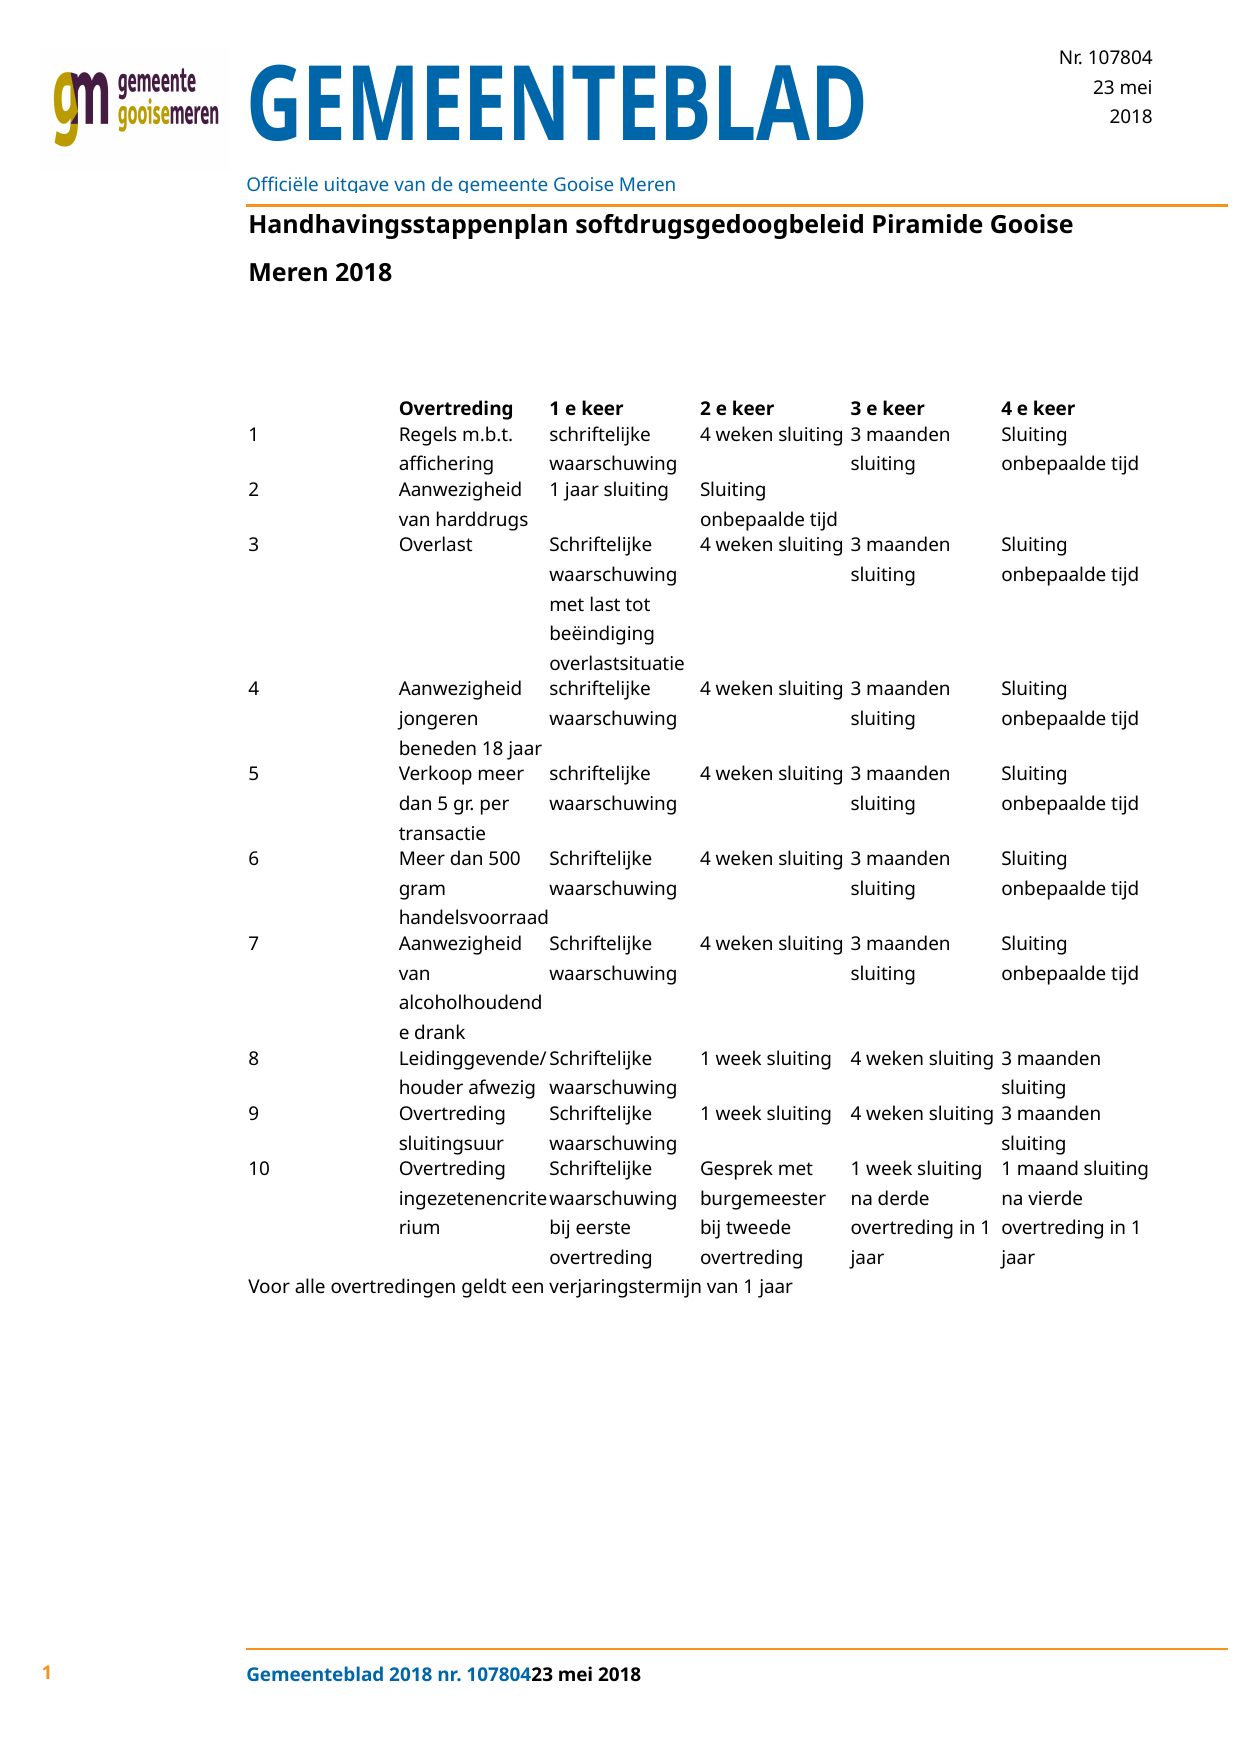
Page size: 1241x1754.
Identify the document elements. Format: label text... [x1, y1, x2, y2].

table_cell Aanwezigheid van alcoholhoudende drank [399, 930, 549, 1045]
table_cell Meer dan 500 gram handelsvoorraad [399, 845, 549, 930]
table_cell 1 jaar sluiting [549, 476, 700, 532]
table_header 3 e keer [850, 395, 1001, 421]
table_header 1 e keer [549, 395, 700, 421]
table_cell 3 maanden sluiting [1001, 1045, 1152, 1100]
table_cell Schriftelijke waarschuwing [549, 1100, 700, 1155]
table_cell 4 weken sluiting [700, 761, 850, 845]
table_cell 4 weken sluiting [850, 1100, 1001, 1155]
table_cell 1 maand sluiting na vierde overtreding in 1 jaar [1001, 1155, 1152, 1270]
table_cell Schriftelijke waarschuwing met last tot beëindiging overlastsituatie [549, 532, 700, 676]
table_cell Schriftelijke waarschuwing [549, 930, 700, 1045]
table_cell 6 [248, 845, 398, 930]
text Handhavingsstappenplan softdrugsgedoogbeleid Piramide Gooise Meren 2018 [248, 207, 1152, 288]
table_cell 3 maanden sluiting [850, 532, 1001, 676]
table_cell Aanwezigheid jongeren beneden 18 jaar [399, 676, 549, 761]
table_cell 4 weken sluiting [700, 532, 850, 676]
table_cell 9 [248, 1100, 398, 1155]
table_cell 4 weken sluiting [700, 421, 850, 476]
table_header [248, 395, 398, 421]
table_cell schriftelijke waarschuwing [549, 761, 700, 845]
table_cell [850, 476, 1001, 532]
table_cell 1 week sluiting [700, 1100, 850, 1155]
table_cell 4 weken sluiting [700, 845, 850, 930]
table_cell Sluiting onbepaalde tijd [1001, 532, 1152, 676]
table_cell 3 maanden sluiting [850, 676, 1001, 761]
picture [41, 47, 231, 172]
table_cell Overlast [399, 532, 549, 676]
table_cell Sluiting onbepaalde tijd [1001, 761, 1152, 845]
table_cell Sluiting onbepaalde tijd [1001, 845, 1152, 930]
table_header 4 e keer [1001, 395, 1152, 421]
table_cell Sluiting onbepaalde tijd [1001, 930, 1152, 1045]
table_cell 3 maanden sluiting [850, 421, 1001, 476]
table_cell 4 [248, 676, 398, 761]
table_cell schriftelijke waarschuwing [549, 421, 700, 476]
table_header 2 e keer [700, 395, 850, 421]
table_header Overtreding [399, 395, 549, 421]
table_cell 3 maanden sluiting [1001, 1100, 1152, 1155]
table_cell 3 maanden sluiting [850, 930, 1001, 1045]
table_cell 3 [248, 532, 398, 676]
table_cell [1001, 476, 1152, 532]
table_cell Overtreding sluitingsuur [399, 1100, 549, 1155]
table_cell Sluiting onbepaalde tijd [700, 476, 850, 532]
table_cell 3 maanden sluiting [850, 761, 1001, 845]
table_cell 4 weken sluiting [850, 1045, 1001, 1100]
table_cell 1 week sluiting [700, 1045, 850, 1100]
table_cell 8 [248, 1045, 398, 1100]
table_cell 10 [248, 1155, 398, 1270]
table_cell 3 maanden sluiting [850, 845, 1001, 930]
table_cell 5 [248, 761, 398, 845]
table_cell Sluiting onbepaalde tijd [1001, 676, 1152, 761]
table_cell 4 weken sluiting [700, 676, 850, 761]
table_cell Schriftelijke waarschuwing [549, 845, 700, 930]
table_cell Schriftelijke waarschuwing [549, 1045, 700, 1100]
table_cell Regels m.b.t. affichering [399, 421, 549, 476]
text Voor alle overtredingen geldt een verjaringstermijn van 1 jaar [248, 1273, 1152, 1299]
table_cell 4 weken sluiting [700, 930, 850, 1045]
table_cell Sluiting onbepaalde tijd [1001, 421, 1152, 476]
table_cell Schriftelijke waarschuwing bij eerste overtreding [549, 1155, 700, 1270]
table_cell 1 week sluiting na derde overtreding in 1 jaar [850, 1155, 1001, 1270]
table_cell Verkoop meer dan 5 gr. per transactie [399, 761, 549, 845]
table_cell 7 [248, 930, 398, 1045]
table_cell 1 [248, 421, 398, 476]
table_cell 2 [248, 476, 398, 532]
table_cell Gesprek met burgemeester bij tweede overtreding [700, 1155, 850, 1270]
table_cell Overtreding ingezetenencriterium [399, 1155, 549, 1270]
table_cell Leidinggevende/houder afwezig [399, 1045, 549, 1100]
table_cell schriftelijke waarschuwing [549, 676, 700, 761]
table_cell Aanwezigheid van harddrugs [399, 476, 549, 532]
